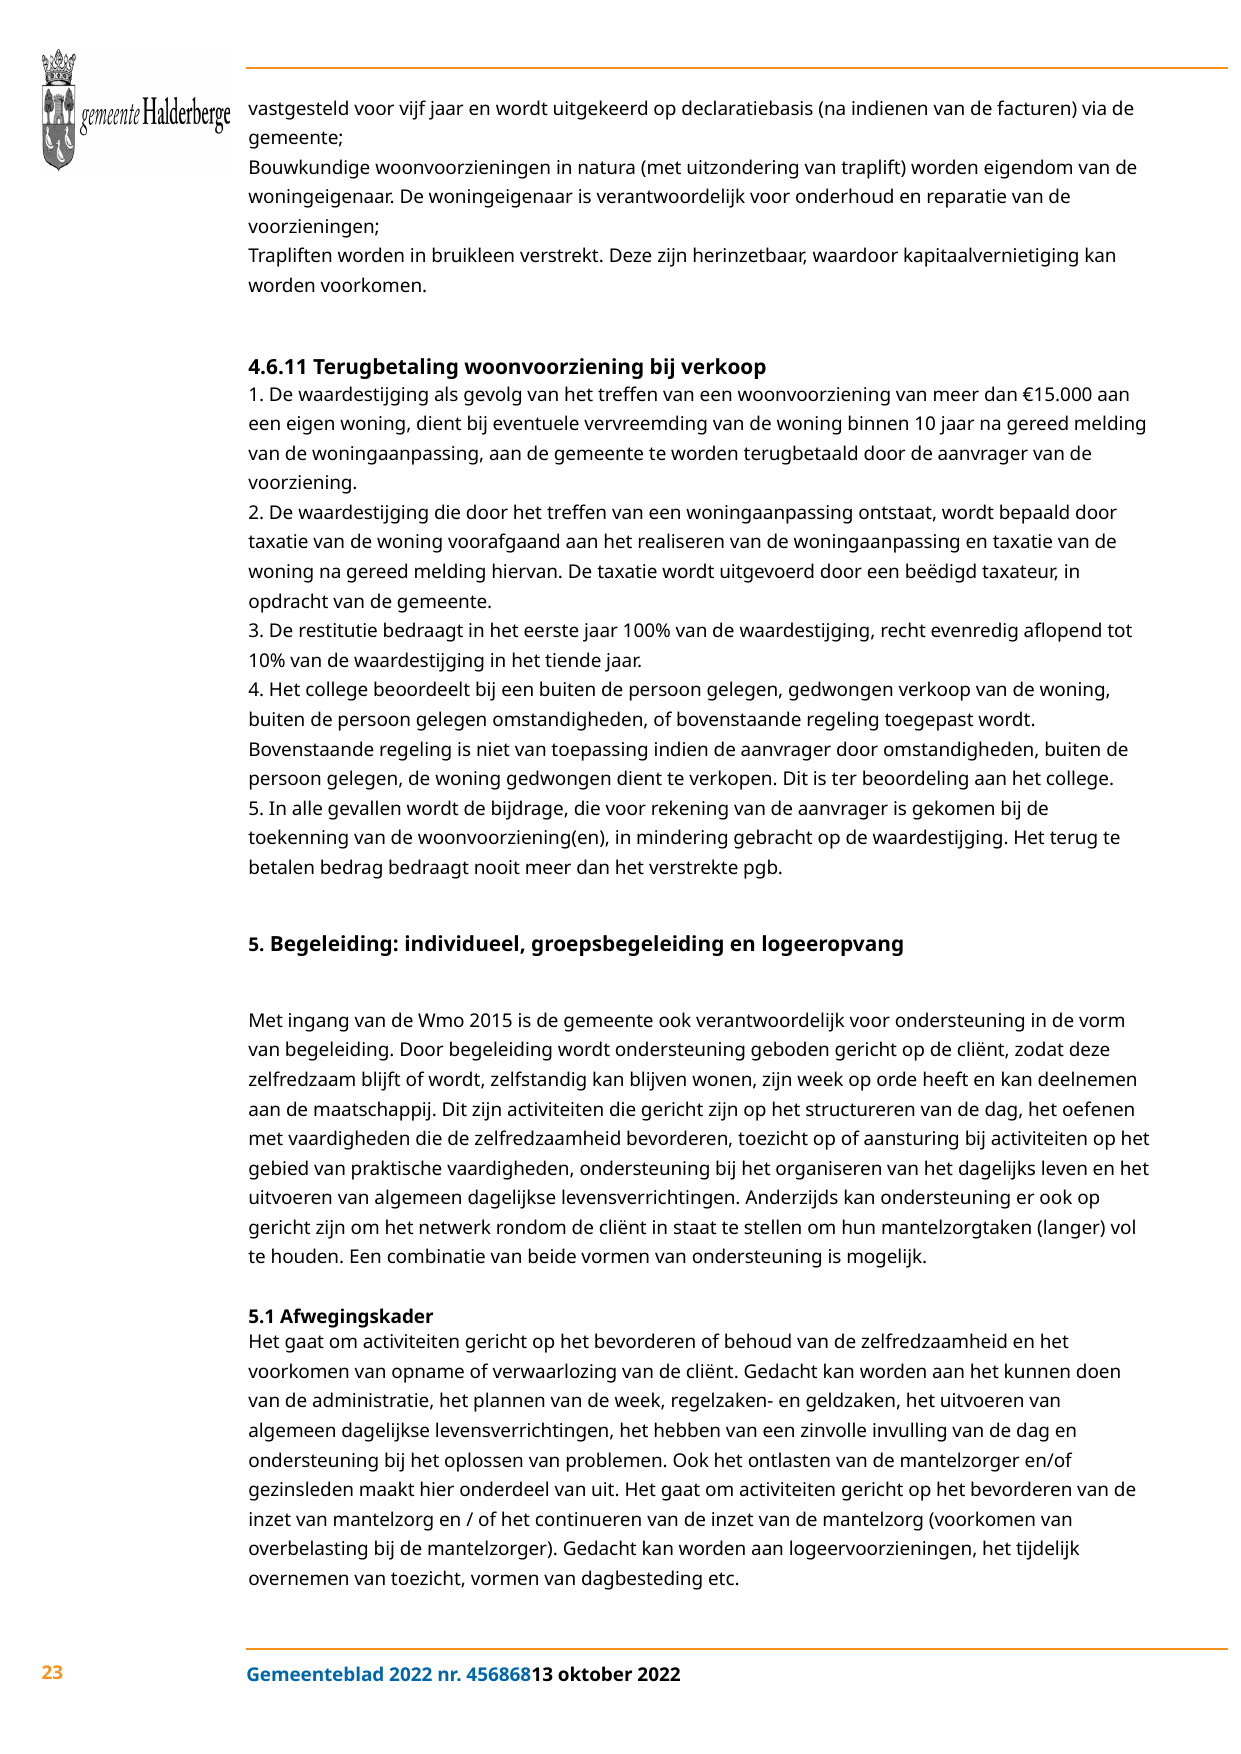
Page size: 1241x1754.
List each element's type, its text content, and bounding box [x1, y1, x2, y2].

text Met ingang van de Wmo 2015 is de gemeente ook verantwoordelijk voor ondersteuning in de vorm van begeleiding. Door begeleiding wordt ondersteuning geboden gericht op de cliënt, zodat deze zelfredzaam blijft of wordt, zelfstandig kan blijven wonen, zijn week op orde heeft en kan deelnemen aan de maatschappij. Dit zijn activiteiten die gericht zijn op het structureren van de dag, het oefenen met vaardigheden die de zelfredzaamheid bevorderen, toezicht op of aansturing bij activiteiten op het gebied van praktische vaardigheden, ondersteuning bij het organiseren van het dagelijks leven en het uitvoeren van algemeen dagelijkse levensverrichtingen. Anderzijds kan ondersteuning er ook op gericht zijn om het netwerk rondom de cliënt in staat te stellen om hun mantelzorgtaken (langer) vol te houden. Een combinatie van beide vormen van ondersteuning is mogelijk. [248, 1007, 1152, 1269]
text 2. De waardestijging die door het treffen van een woningaanpassing ontstaat, wordt bepaald door taxatie van de woning voorafgaand aan het realiseren van de woningaanpassing en taxatie van de woning na gereed melding hiervan. De taxatie wordt uitgevoerd door een beëdigd taxateur, in opdracht van de gemeente. [248, 499, 1152, 613]
text 5. In alle gevallen wordt de bijdrage, die voor rekening van de aanvrager is gekomen bij de toekenning van de woonvoorziening(en), in mindering gebracht op de waardestijging. Het terug te betalen bedrag bedraagt nooit meer dan het verstrekte pgb. [248, 795, 1152, 880]
text Het gaat om activiteiten gericht op het bevorderen of behoud van de zelfredzaamheid en het voorkomen van opname of verwaarlozing van de cliënt. Gedacht kan worden aan het kunnen doen van de administratie, het plannen van de week, regelzaken- en geldzaken, het uitvoeren van algemeen dagelijkse levensverrichtingen, het hebben van een zinvolle invulling van de dag en ondersteuning bij het oplossen van problemen. Ook het ontlasten van de mantelzorger en/of gezinsleden maakt hier onderdeel van uit. Het gaat om activiteiten gericht op het bevorderen van de inzet van mantelzorg en / of het continueren van de inzet van de mantelzorg (voorkomen van overbelasting bij de mantelzorger). Gedacht kan worden aan logeervoorzieningen, het tijdelijk overnemen van toezicht, vormen van dagbesteding etc. [248, 1328, 1152, 1591]
text 3. De restitutie bedraagt in het eerste jaar 100% van de waardestijging, recht evenredig aflopend tot 10% van de waardestijging in het tiende jaar. [248, 617, 1152, 673]
text vastgesteld voor vijf jaar en wordt uitgekeerd op declaratiebasis (na indienen van de facturen) via de gemeente; [248, 95, 1152, 150]
text 4. Het college beoordeelt bij een buiten de persoon gelegen, gedwongen verkoop van de woning, buiten de persoon gelegen omstandigheden, of bovenstaande regeling toegepast wordt. Bovenstaande regeling is niet van toepassing indien de aanvrager door omstandigheden, buiten de persoon gelegen, de woning gedwongen dient te verkopen. Dit is ter beoordeling aan het college. [248, 677, 1152, 791]
text Trapliften worden in bruikleen verstrekt. Deze zijn herinzetbaar, waardoor kapitaalvernietiging kan worden voorkomen. [248, 243, 1152, 298]
text 1. De waardestijging als gevolg van het treffen van een woonvoorziening van meer dan €15.000 aan een eigen woning, dient bij eventuele vervreemding van de woning binnen 10 jaar na gereed melding van de woningaanpassing, aan de gemeente te worden terugbetaald door de aanvrager van de voorziening. [248, 381, 1152, 495]
text Bouwkundige woonvoorzieningen in natura (met uitzondering van traplift) worden eigendom van de woningeigenaar. De woningeigenaar is verantwoordelijk voor onderhoud en reparatie van de voorzieningen; [248, 154, 1152, 239]
text 5.1 Afwegingskader [248, 1303, 1152, 1328]
text 5. Begeleiding: individueel, groepsbegeleiding en logeeropvang [248, 929, 1152, 958]
text 4.6.11 Terugbetaling woonvoorziening bij verkoop [248, 352, 1152, 381]
picture [41, 47, 231, 172]
